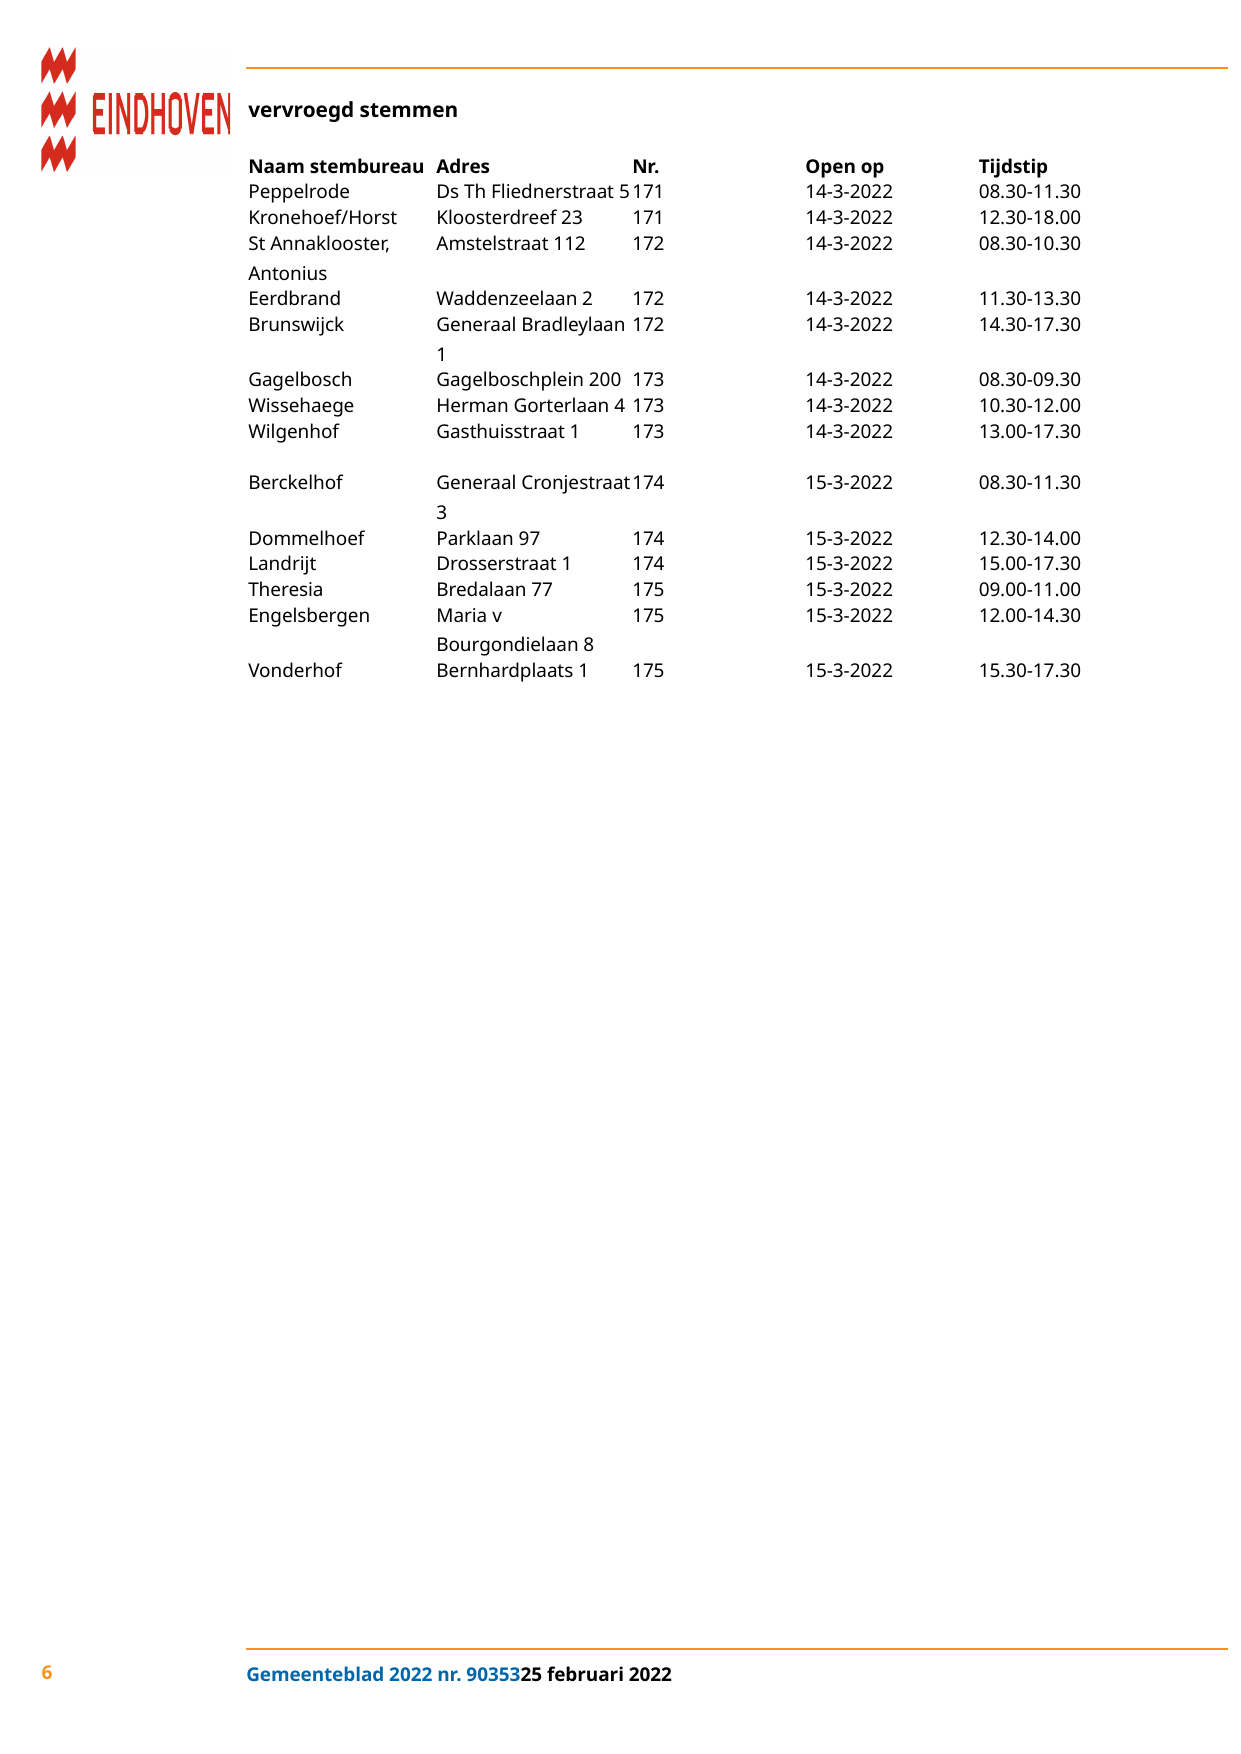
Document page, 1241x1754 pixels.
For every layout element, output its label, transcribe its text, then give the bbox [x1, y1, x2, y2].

table_cell 08.30-11.30 [979, 470, 1152, 525]
table_cell 12.00-14.30 [979, 602, 1152, 657]
table_cell Vonderhof [248, 657, 436, 683]
table_cell 15-3-2022 [805, 525, 978, 551]
table_cell Berckelhof [248, 470, 436, 525]
table_header [798, 686, 886, 712]
text vervroegd stemmen [248, 95, 1152, 123]
table_cell 172 [632, 311, 805, 367]
table_cell 173 [632, 418, 805, 444]
table_cell 172 [632, 286, 805, 311]
table_header Open op [805, 153, 978, 179]
table_cell 14-3-2022 [805, 418, 978, 444]
table_cell Peppelrode [248, 179, 436, 204]
table_cell 08.30-10.30 [979, 230, 1152, 286]
table_cell 173 [632, 367, 805, 392]
table_cell Bernhardplaats 1 [436, 657, 632, 683]
table_cell 14-3-2022 [805, 179, 978, 204]
table_cell Engelsbergen [248, 602, 436, 657]
table_cell 14-3-2022 [805, 311, 978, 367]
table_header Adres [436, 153, 632, 179]
table_cell 12.30-14.00 [979, 525, 1152, 551]
table_cell 175 [632, 657, 805, 683]
table_cell 173 [632, 392, 805, 418]
table_cell 171 [632, 179, 805, 204]
table_cell [436, 444, 632, 469]
table_cell 08.30-11.30 [979, 179, 1152, 204]
table_header Tijdstip [979, 153, 1152, 179]
table_cell Wissehaege [248, 392, 436, 418]
table_cell 15-3-2022 [805, 602, 978, 657]
table_cell 15-3-2022 [805, 551, 978, 576]
table_cell 14-3-2022 [805, 367, 978, 392]
table_cell 13.00-17.30 [979, 418, 1152, 444]
table_cell 174 [632, 470, 805, 525]
table_cell 174 [632, 551, 805, 576]
table_cell 09.00-11.00 [979, 576, 1152, 602]
table_cell Herman Gorterlaan 4 [436, 392, 632, 418]
table_cell Ds Th Fliednerstraat 5 [436, 179, 632, 204]
table_cell Gagelbosch [248, 367, 436, 392]
table_cell Kloosterdreef 23 [436, 205, 632, 230]
table_cell 175 [632, 576, 805, 602]
table_cell [632, 444, 805, 469]
table_cell 10.30-12.00 [979, 392, 1152, 418]
table_cell Gasthuisstraat 1 [436, 418, 632, 444]
table_cell 174 [632, 525, 805, 551]
table_cell 11.30-13.30 [979, 286, 1152, 311]
table_cell 175 [632, 602, 805, 657]
table_cell Theresia [248, 576, 436, 602]
table_cell Wilgenhof [248, 418, 436, 444]
table_cell 14-3-2022 [805, 230, 978, 286]
table_header [248, 686, 336, 712]
table_cell Drosserstraat 1 [436, 551, 632, 576]
table_cell [979, 444, 1152, 469]
table_cell Amstelstraat 112 [436, 230, 632, 286]
table_header [886, 686, 975, 712]
table_cell 08.30-09.30 [979, 367, 1152, 392]
table_cell Brunswijck [248, 311, 436, 367]
table_cell Kronehoef/Horst [248, 205, 436, 230]
table_cell 172 [632, 230, 805, 286]
table_cell 15.00-17.30 [979, 551, 1152, 576]
table_cell Generaal Bradleylaan 1 [436, 311, 632, 367]
table_header [975, 686, 1063, 712]
table_header [425, 686, 513, 712]
table_header [513, 686, 602, 712]
table_cell Gagelboschplein 200 [436, 367, 632, 392]
table_cell 14-3-2022 [805, 286, 978, 311]
table_cell 15-3-2022 [805, 657, 978, 683]
table_header [602, 686, 709, 712]
table_cell 15-3-2022 [805, 470, 978, 525]
table_cell Eerdbrand [248, 286, 436, 311]
table_cell [248, 444, 436, 469]
table_cell Maria v Bourgondielaan 8 [436, 602, 632, 657]
table_cell 171 [632, 205, 805, 230]
table_cell 14.30-17.30 [979, 311, 1152, 367]
table_header [1063, 686, 1152, 712]
table_header [336, 686, 425, 712]
table_cell Bredalaan 77 [436, 576, 632, 602]
table_cell 15-3-2022 [805, 576, 978, 602]
table_cell Landrijt [248, 551, 436, 576]
table_cell 14-3-2022 [805, 205, 978, 230]
picture [41, 47, 231, 172]
table_header [709, 686, 798, 712]
table_cell Waddenzeelaan 2 [436, 286, 632, 311]
table_cell Generaal Cronjestraat 3 [436, 470, 632, 525]
table_cell Parklaan 97 [436, 525, 632, 551]
table_cell Dommelhoef [248, 525, 436, 551]
table_cell 14-3-2022 [805, 392, 978, 418]
table_header Nr. [632, 153, 805, 179]
table_cell 15.30-17.30 [979, 657, 1152, 683]
table_cell 12.30-18.00 [979, 205, 1152, 230]
table_cell [805, 444, 978, 469]
table_header Naam stembureau [248, 153, 436, 179]
table_cell St Annaklooster, Antonius [248, 230, 436, 286]
